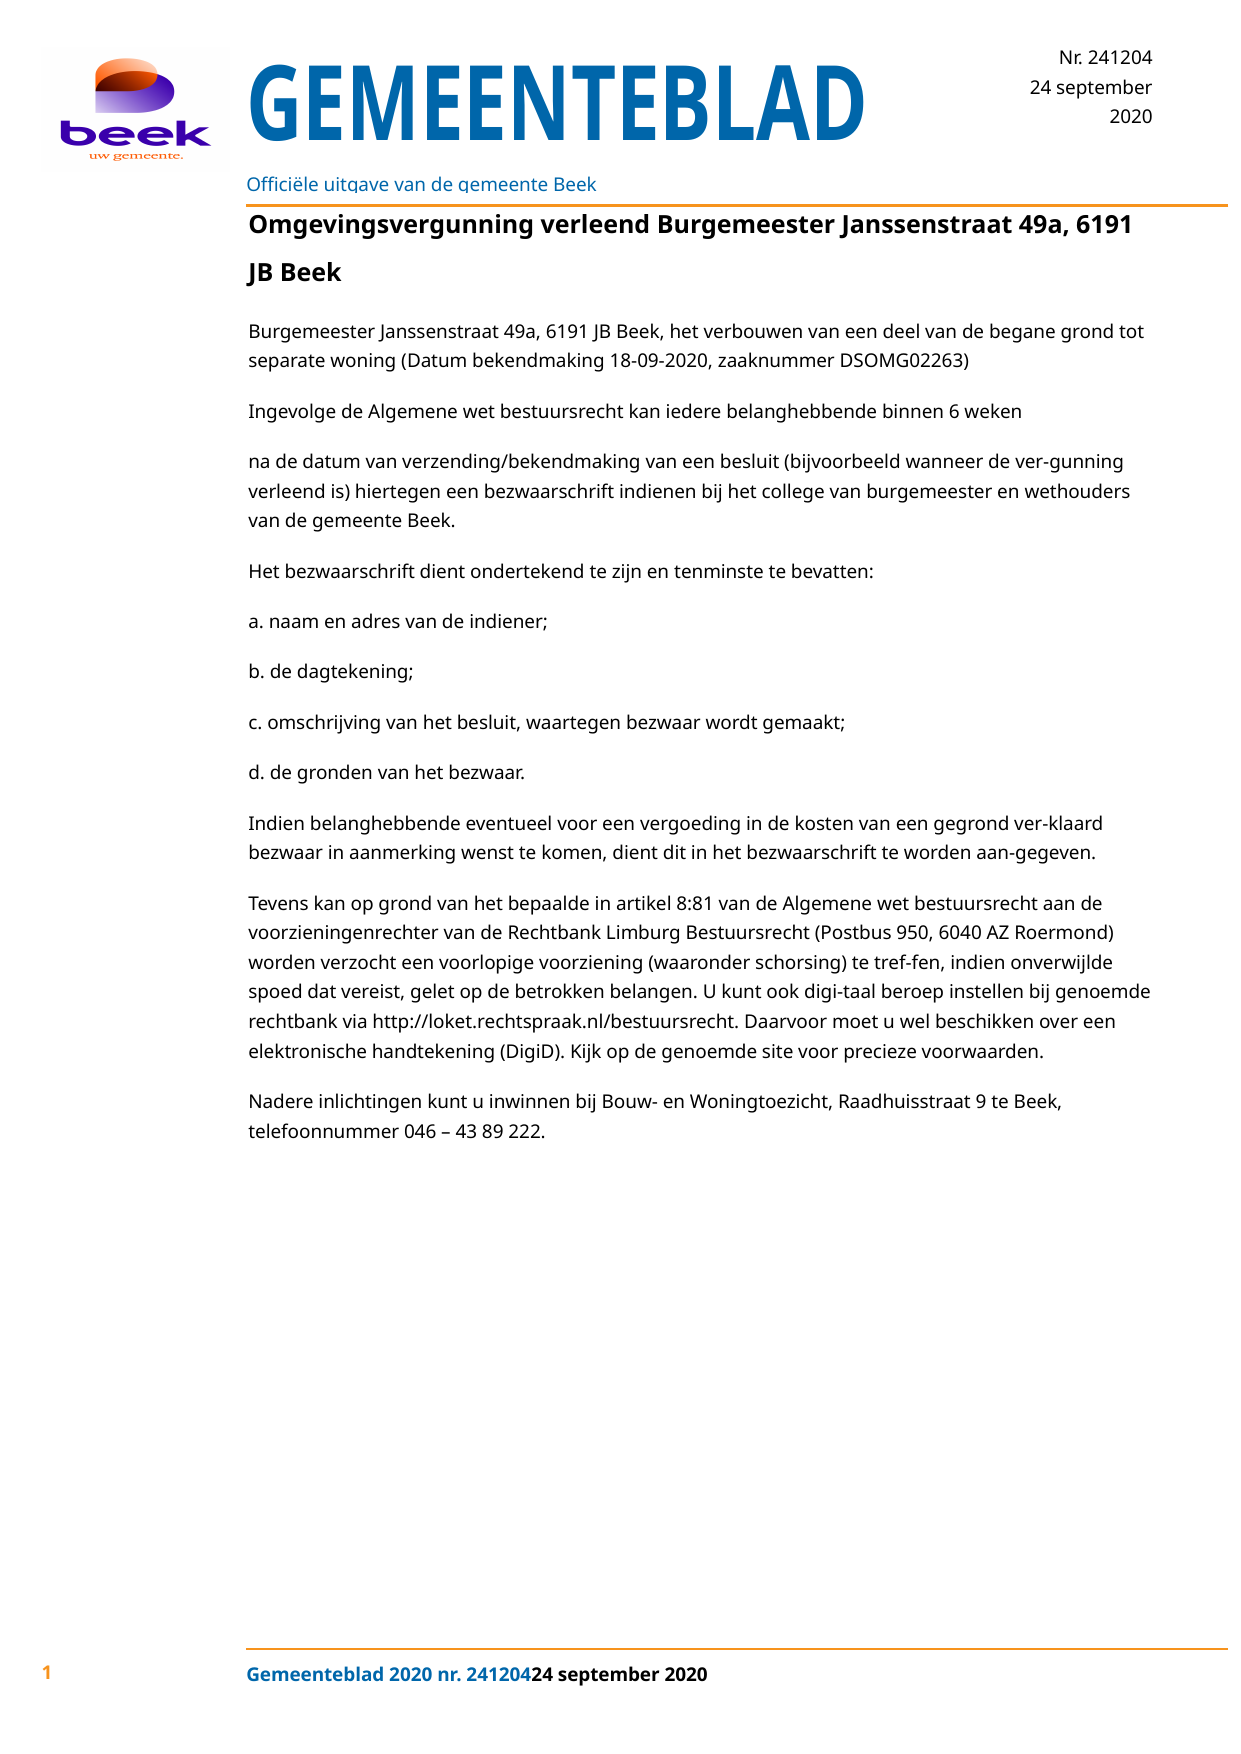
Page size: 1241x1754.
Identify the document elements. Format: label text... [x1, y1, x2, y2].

text Tevens kan op grond van het bepaalde in artikel 8:81 van de Algemene wet bestuursrecht aan de voorzieningenrechter van de Rechtbank Limburg Bestuursrecht (Postbus 950, 6040 AZ Roermond) worden verzocht een voorlopige voorziening (waaronder schorsing) te tref-fen, indien onverwijlde spoed dat vereist, gelet op de betrokken belangen. U kunt ook digi-taal beroep instellen bij genoemde rechtbank via http://loket.rechtspraak.nl/bestuursrecht. Daarvoor moet u wel beschikken over een elektronische handtekening (DigiD). Kijk op de genoemde site voor precieze voorwaarden. [248, 890, 1152, 1064]
text Burgemeester Janssenstraat 49a, 6191 JB Beek, het verbouwen van een deel van de begane grond tot separate woning (Datum bekendmaking 18-09-2020, zaaknummer DSOMG02263) [248, 318, 1152, 373]
text Indien belanghebbende eventueel voor een vergoeding in de kosten van een gegrond ver-klaard bezwaar in aanmerking wenst te komen, dient dit in het bezwaarschrift te worden aan-gegeven. [248, 810, 1152, 865]
text Ingevolge de Algemene wet bestuursrecht kan iedere belanghebbende binnen 6 weken [248, 398, 1152, 424]
text b. de dagtekening; [248, 659, 1152, 684]
text c. omschrijving van het besluit, waartegen bezwaar wordt gemaakt; [248, 709, 1152, 735]
text na de datum van verzending/bekendmaking van een besluit (bijvoorbeeld wanneer de ver-gunning verleend is) hiertegen een bezwaarschrift indienen bij het college van burgemeester en wethouders van de gemeente Beek. [248, 448, 1152, 533]
text a. naam en adres van de indiener; [248, 608, 1152, 634]
picture [41, 47, 231, 172]
text d. de gronden van het bezwaar. [248, 759, 1152, 785]
text Omgevingsvergunning verleend Burgemeester Janssenstraat 49a, 6191 JB Beek [248, 207, 1152, 288]
text Nadere inlichtingen kunt u inwinnen bij Bouw- en Woningtoezicht, Raadhuisstraat 9 te Beek, telefoonnummer 046 – 43 89 222. [248, 1088, 1152, 1144]
text Het bezwaarschrift dient ondertekend te zijn en tenminste te bevatten: [248, 558, 1152, 584]
